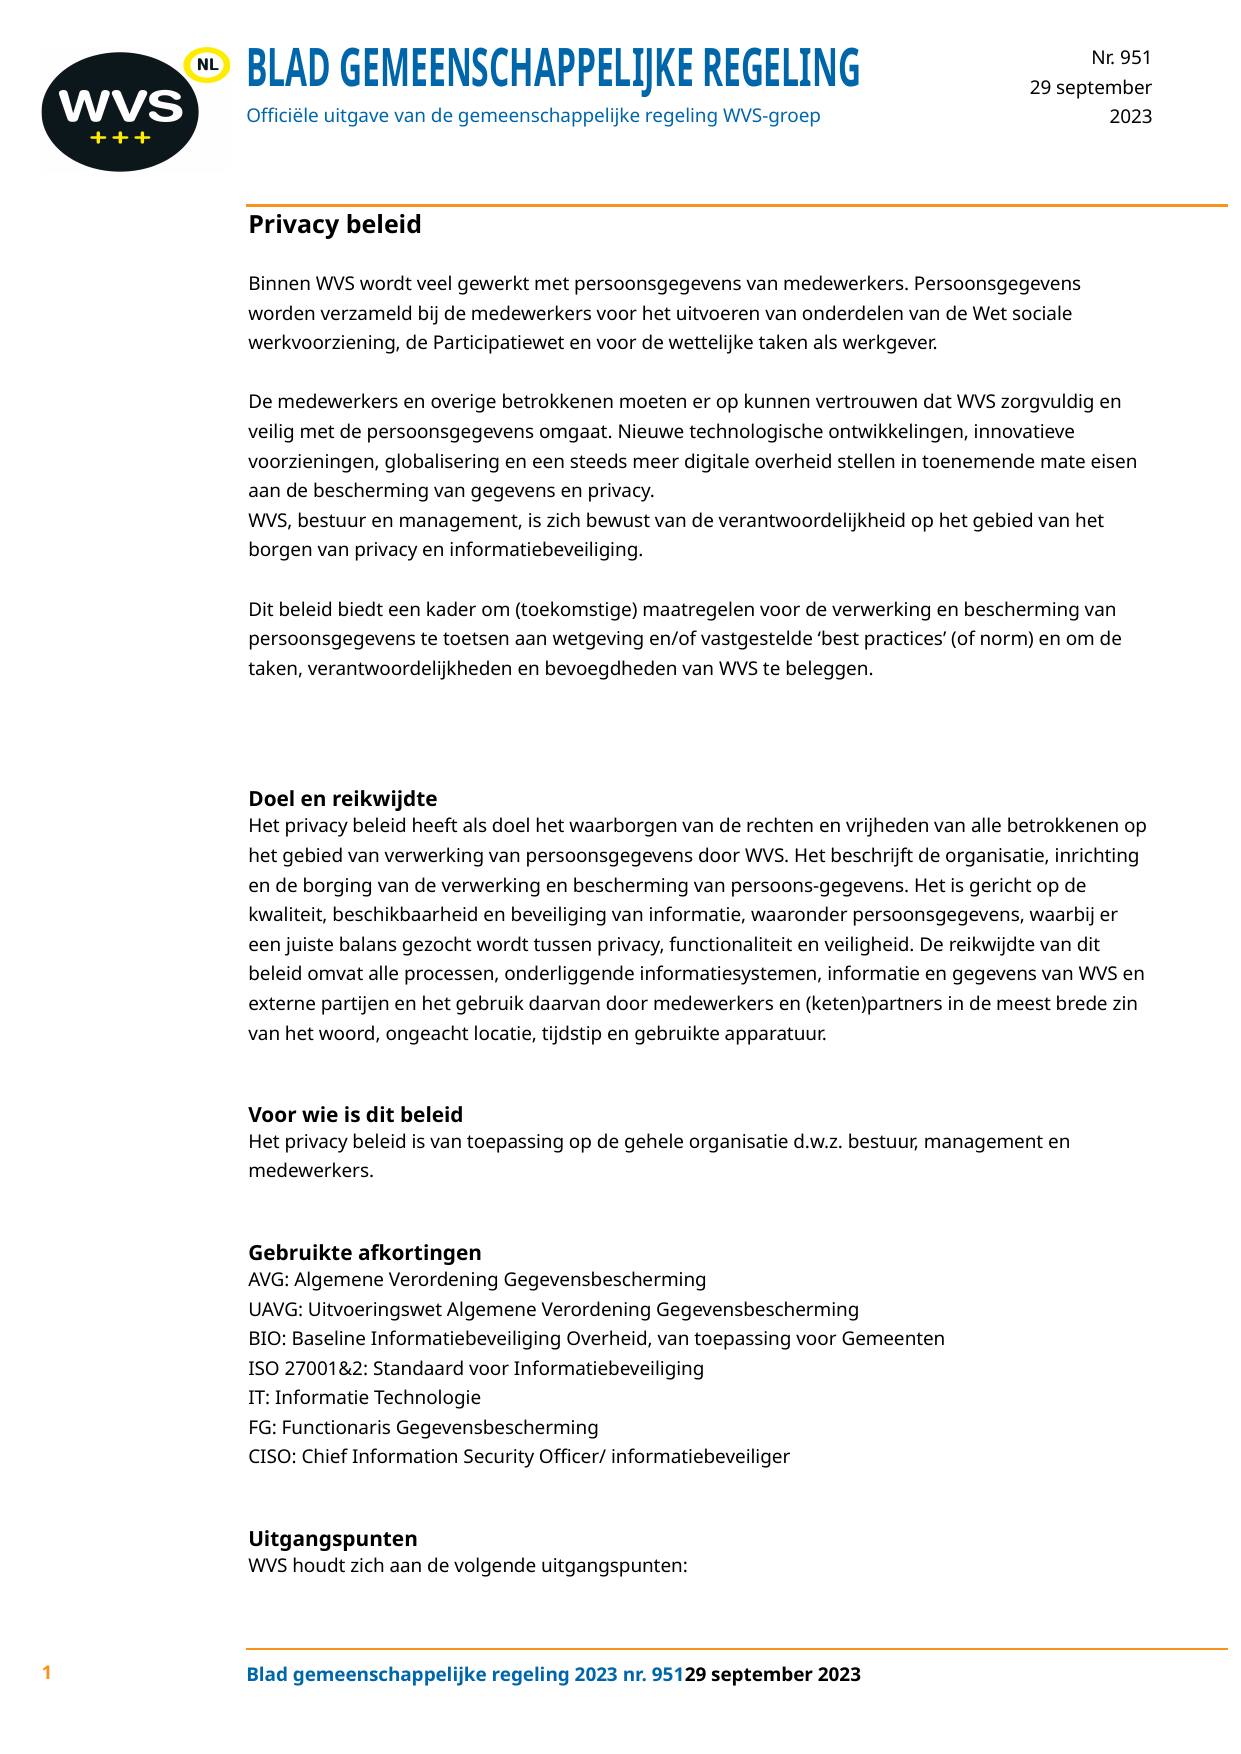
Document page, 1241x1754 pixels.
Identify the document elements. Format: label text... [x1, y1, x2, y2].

text BIO: Baseline Informatiebeveiliging Overheid, van toepassing voor Gemeenten [248, 1325, 1152, 1351]
text De medewerkers en overige betrokkenen moeten er op kunnen vertrouwen dat WVS zorgvuldig en veilig met de persoonsgegevens omgaat. Nieuwe technologische ontwikkelingen, innovatieve voorzieningen, globalisering en een steeds meer digitale overheid stellen in toenemende mate eisen aan de bescherming van gegevens en privacy. [248, 389, 1152, 503]
picture [41, 47, 231, 172]
text IT: Informatie Technologie [248, 1384, 1152, 1410]
text Het privacy beleid heeft als doel het waarborgen van de rechten en vrijheden van alle betrokkenen op het gebied van verwerking van persoonsgegevens door WVS. Het beschrijft de organisatie, inrichting en de borging van de verwerking en bescherming van persoons-gegevens. Het is gericht op de kwaliteit, beschikbaarheid en beveiliging van informatie, waaronder persoonsgegevens, waarbij er een juiste balans gezocht wordt tussen privacy, functionaliteit en veiligheid. De reikwijdte van dit beleid omvat alle processen, onderliggende informatiesystemen, informatie en gegevens van WVS en externe partijen en het gebruik daarvan door medewerkers en (keten)partners in de meest brede zin van het woord, ongeacht locatie, tijdstip en gebruikte apparatuur. [248, 813, 1152, 1045]
text WVS, bestuur en management, is zich bewust van de verantwoordelijkheid op het gebied van het borgen van privacy en informatiebeveiliging. [248, 507, 1152, 562]
text ISO 27001&2: Standaard voor Informatiebeveiliging [248, 1355, 1152, 1381]
text Gebruikte afkortingen [248, 1238, 1152, 1266]
text Privacy beleid [248, 207, 1152, 241]
text Dit beleid biedt een kader om (toekomstige) maatregelen voor de verwerking en bescherming van persoonsgegevens te toetsen aan wetgeving en/of vastgestelde ‘best practices’ (of norm) en om de taken, verantwoordelijkheden en bevoegdheden van WVS te beleggen. [248, 596, 1152, 681]
text WVS houdt zich aan de volgende uitgangspunten: [248, 1552, 1152, 1578]
text UAVG: Uitvoeringswet Algemene Verordening Gegevensbescherming [248, 1296, 1152, 1321]
text Binnen WVS wordt veel gewerkt met persoonsgegevens van medewerkers. Persoonsgegevens worden verzameld bij de medewerkers voor het uitvoeren van onderdelen van de Wet sociale werkvoorziening, de Participatiewet en voor de wettelijke taken als werkgever. [248, 270, 1152, 355]
text Voor wie is dit beleid [248, 1100, 1152, 1128]
text Uitgangspunten [248, 1524, 1152, 1552]
text FG: Functionaris Gegevensbescherming [248, 1414, 1152, 1440]
text Doel en reikwijdte [248, 784, 1152, 813]
text AVG: Algemene Verordening Gegevensbescherming [248, 1266, 1152, 1292]
text Het privacy beleid is van toepassing op de gehele organisatie d.w.z. bestuur, management en medewerkers. [248, 1128, 1152, 1183]
text CISO: Chief Information Security Officer/ informatiebeveiliger [248, 1444, 1152, 1469]
